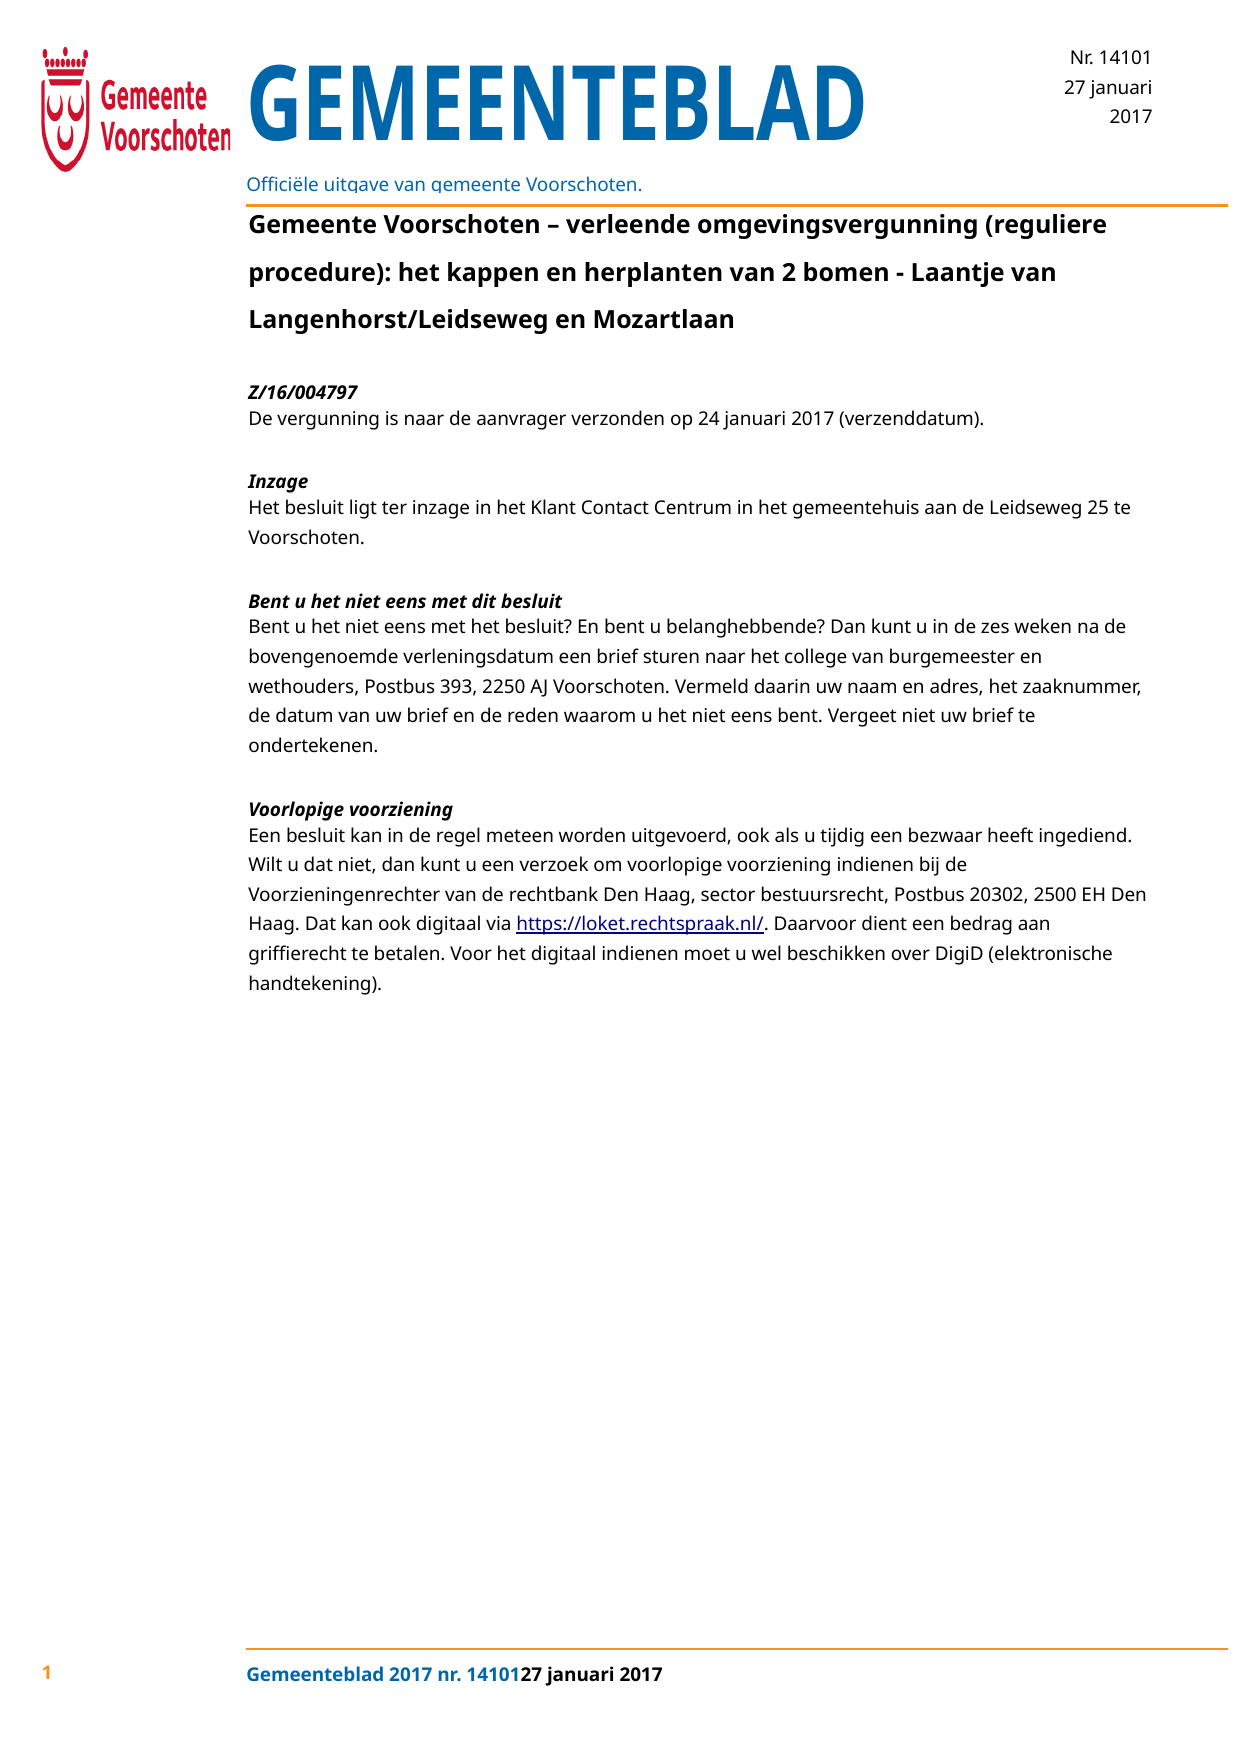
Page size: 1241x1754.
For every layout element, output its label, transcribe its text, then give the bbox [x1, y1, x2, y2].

picture [41, 47, 231, 172]
text Een besluit kan in de regel meteen worden uitgevoerd, ook als u tijdig een bezwaar heeft ingediend. Wilt u dat niet, dan kunt u een verzoek om voorlopige voorziening indienen bij de Voorzieningenrechter van de rechtbank Den Haag, sector bestuursrecht, Postbus 20302, 2500 EH Den Haag. Dat kan ook digitaal via https://loket.rechtspraak.nl/. Daarvoor dient een bedrag aan griffierecht te betalen. Voor het digitaal indienen moet u wel beschikken over DigiD (elektronische handtekening). [248, 822, 1152, 995]
text Inzage [248, 469, 1152, 494]
text Gemeente Voorschoten – verleende omgevingsvergunning (reguliere procedure): het kappen en herplanten van 2 bomen - Laantje van Langenhorst/Leidseweg en Mozartlaan [248, 207, 1152, 336]
text Voorlopige voorziening [248, 796, 1152, 822]
text De vergunning is naar de aanvrager verzonden op 24 januari 2017 (verzenddatum). [248, 405, 1152, 431]
text Z/16/004797 [248, 379, 1152, 405]
text Het besluit ligt ter inzage in het Klant Contact Centrum in het gemeentehuis aan de Leidseweg 25 te Voorschoten. [248, 494, 1152, 550]
text Bent u het niet eens met dit besluit [248, 588, 1152, 614]
text Bent u het niet eens met het besluit? En bent u belanghebbende? Dan kunt u in de zes weken na de bovengenoemde verleningsdatum een brief sturen naar het college van burgemeester en wethouders, Postbus 393, 2250 AJ Voorschoten. Vermeld daarin uw naam en adres, het zaaknummer, de datum van uw brief en de reden waarom u het niet eens bent. Vergeet niet uw brief te ondertekenen. [248, 614, 1152, 758]
